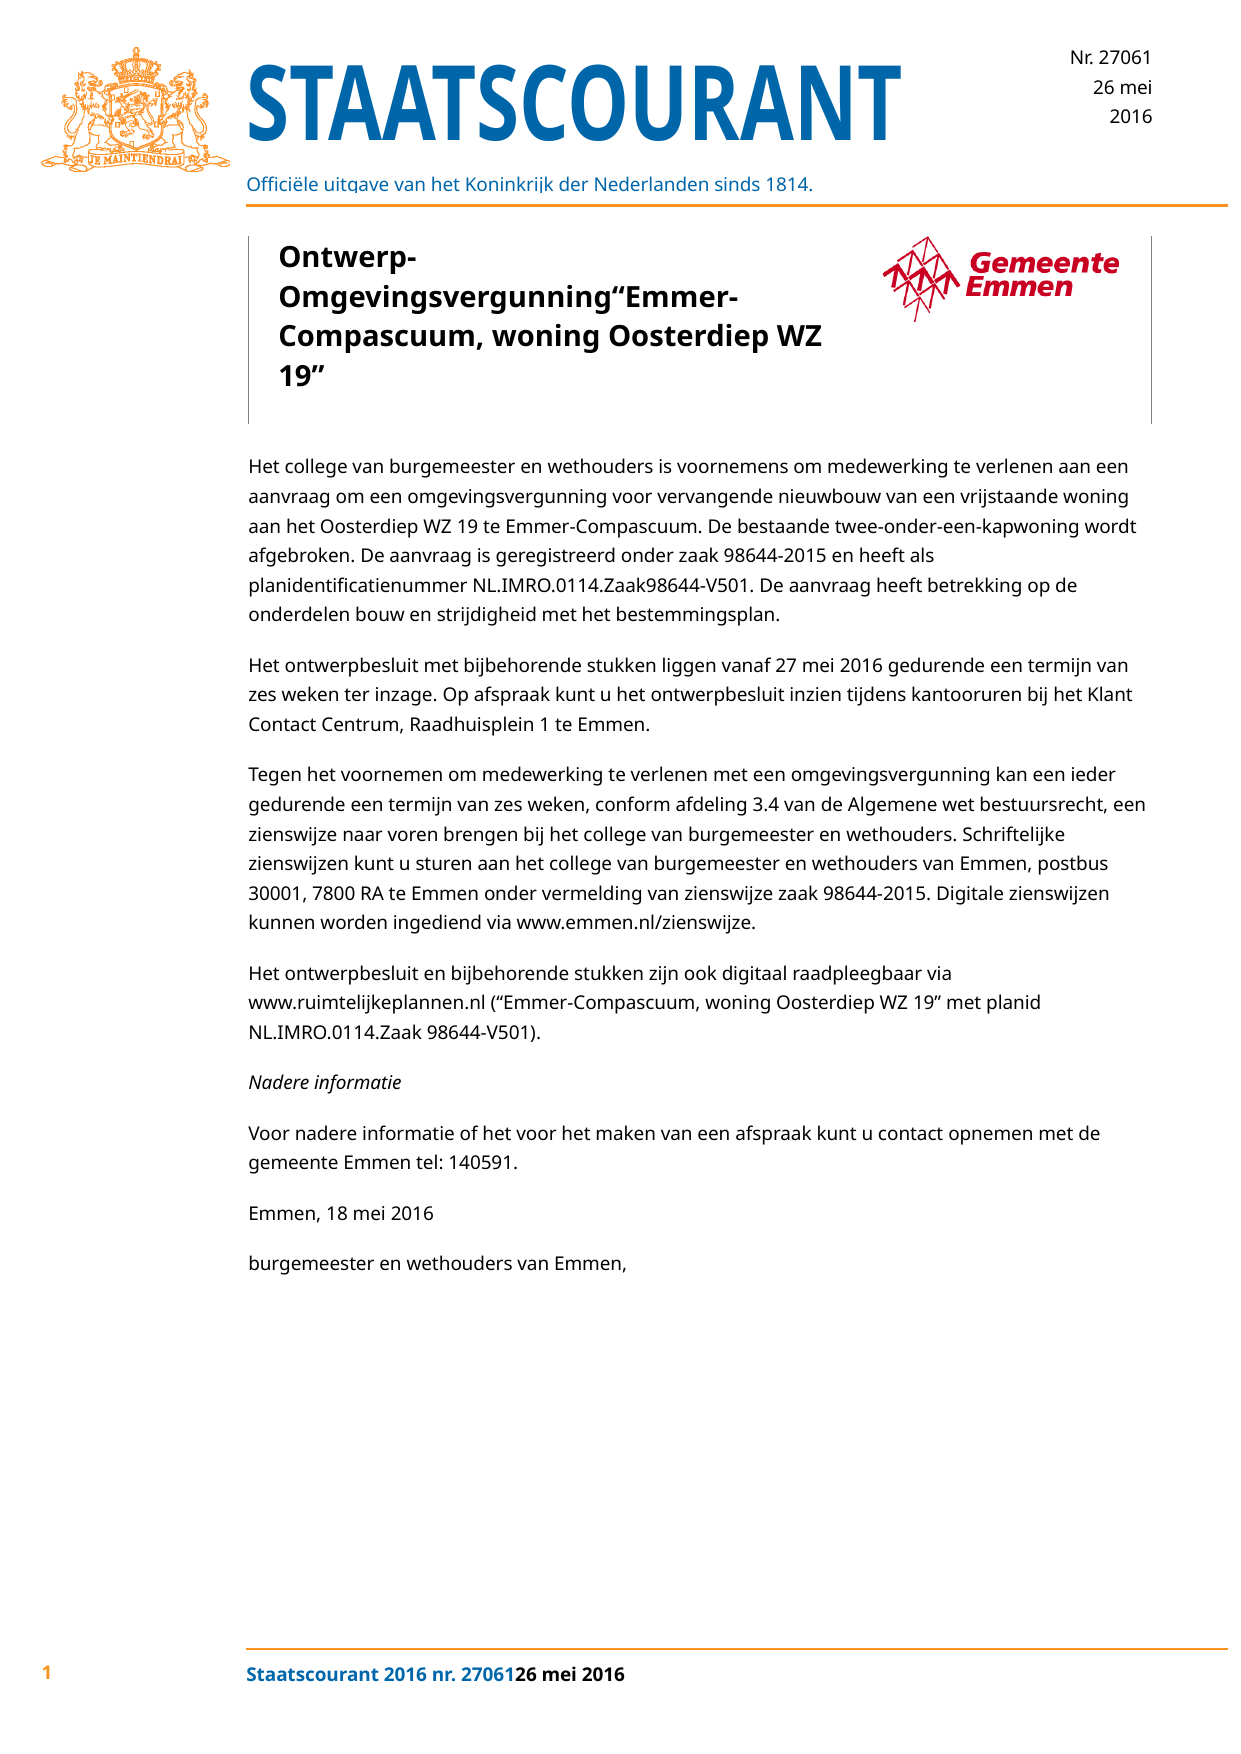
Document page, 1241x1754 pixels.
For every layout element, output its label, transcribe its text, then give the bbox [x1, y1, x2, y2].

text Voor nadere informatie of het voor het maken van een afspraak kunt u contact opnemen met de gemeente Emmen tel: 140591. [248, 1120, 1152, 1175]
text Het ontwerpbesluit en bijbehorende stukken zijn ook digitaal raadpleegbaar via www.ruimtelijkeplannen.nl (“Emmer-Compascuum, woning Oosterdiep WZ 19” met planid NL.IMRO.0114.Zaak 98644-V501). [248, 960, 1152, 1045]
text burgemeester en wethouders van Emmen, [248, 1250, 1152, 1276]
text Tegen het voornemen om medewerking te verlenen met een omgevingsvergunning kan een ieder gedurende een termijn van zes weken, conform afdeling 3.4 van de Algemene wet bestuursrecht, een zienswijze naar voren brengen bij het college van burgemeester en wethouders. Schriftelijke zienswijzen kunt u sturen aan het college van burgemeester en wethouders van Emmen, postbus 30001, 7800 RA te Emmen onder vermelding van zienswijze zaak 98644-2015. Digitale zienswijzen kunnen worden ingediend via www.emmen.nl/zienswijze. [248, 762, 1152, 935]
table_header [850, 236, 1151, 424]
text Nadere informatie [248, 1069, 1152, 1095]
text Het college van burgemeester en wethouders is voornemens om medewerking te verlenen aan een aanvraag om een omgevingsvergunning voor vervangende nieuwbouw van een vrijstaande woning aan het Oosterdiep WZ 19 te Emmer-Compascuum. De bestaande twee-onder-een-kapwoning wordt afgebroken. De aanvraag is geregistreerd onder zaak 98644-2015 en heeft als planidentificatienummer NL.IMRO.0114.Zaak98644-V501. De aanvraag heeft betrekking op de onderdelen bouw en strijdigheid met het bestemmingsplan. [248, 454, 1152, 627]
table_header Ontwerp-Omgevingsvergunning“Emmer-Compascuum, woning Oosterdiep WZ 19” [249, 236, 850, 424]
text Emmen, 18 mei 2016 [248, 1200, 1152, 1226]
picture [41, 47, 231, 172]
text Het ontwerpbesluit met bijbehorende stukken liggen vanaf 27 mei 2016 gedurende een termijn van zes weken ter inzage. Op afspraak kunt u het ontwerpbesluit inzien tijdens kantooruren bij het Klant Contact Centrum, Raadhuisplein 1 te Emmen. [248, 652, 1152, 737]
picture [882, 236, 1119, 322]
